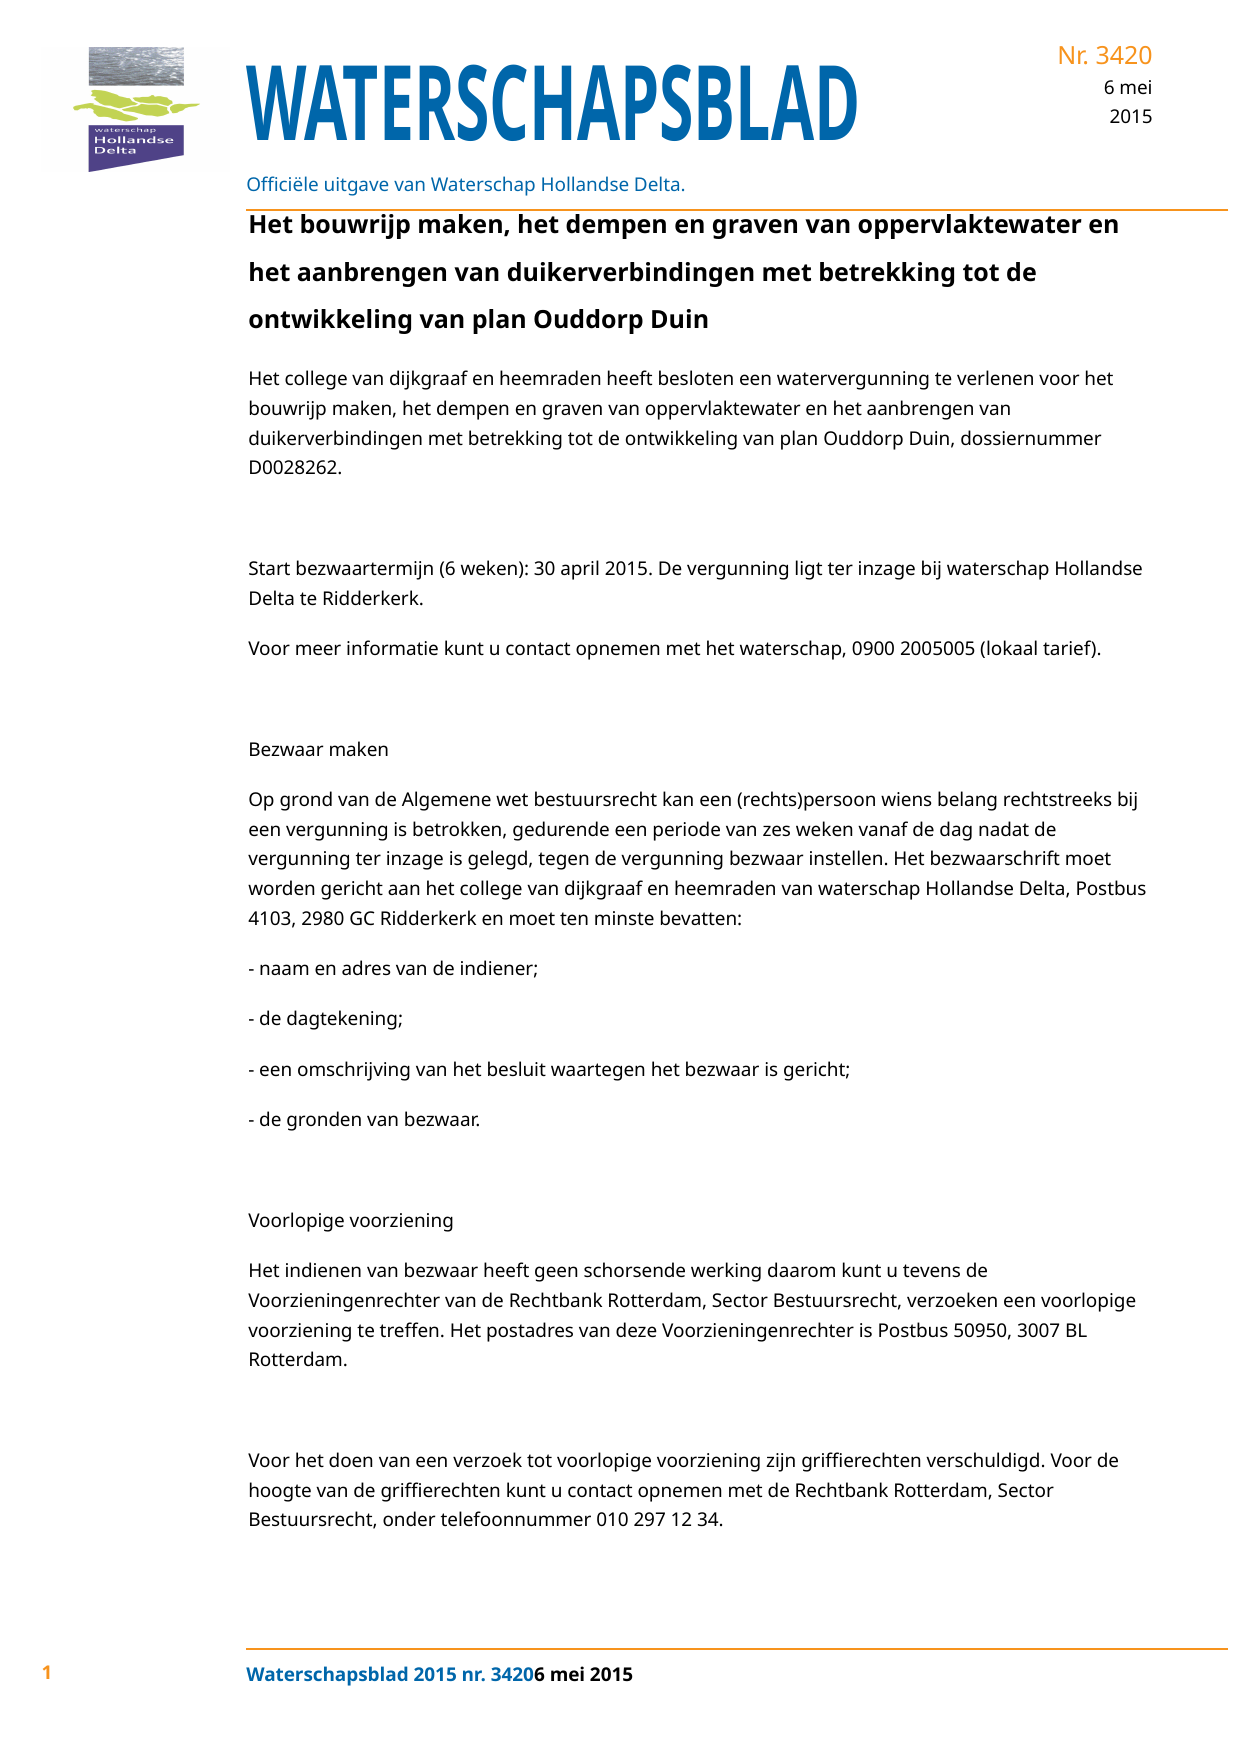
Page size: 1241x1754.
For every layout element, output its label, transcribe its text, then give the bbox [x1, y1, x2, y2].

text Voor het doen van een verzoek tot voorlopige voorziening zijn griffierechten verschuldigd. Voor de hoogte van de griffierechten kunt u contact opnemen met de Rechtbank Rotterdam, Sector Bestuursrecht, onder telefoonnummer 010 297 12 34. [248, 1447, 1152, 1532]
text Op grond van de Algemene wet bestuursrecht kan een (rechts)persoon wiens belang rechtstreeks bij een vergunning is betrokken, gedurende een periode van zes weken vanaf de dag nadat de vergunning ter inzage is gelegd, tegen de vergunning bezwaar instellen. Het bezwaarschrift moet worden gericht aan het college van dijkgraaf en heemraden van waterschap Hollandse Delta, Postbus 4103, 2980 GC Ridderkerk en moet ten minste bevatten: [248, 786, 1152, 930]
text - de dagtekening; [248, 1006, 1152, 1031]
text Het bouwrijp maken, het dempen en graven van oppervlaktewater en het aanbrengen van duikerverbindingen met betrekking tot de ontwikkeling van plan Ouddorp Duin [248, 211, 1152, 336]
text Voorlopige voorziening [248, 1207, 1152, 1233]
text - de gronden van bezwaar. [248, 1106, 1152, 1132]
text Voor meer informatie kunt u contact opnemen met het waterschap, 0900 2005005 (lokaal tarief). [248, 635, 1152, 661]
text Het indienen van bezwaar heeft geen schorsende werking daarom kunt u tevens de Voorzieningenrechter van de Rechtbank Rotterdam, Sector Bestuursrecht, verzoeken een voorlopige voorziening te treffen. Het postadres van deze Voorzieningenrechter is Postbus 50950, 3007 BL Rotterdam. [248, 1258, 1152, 1372]
text - naam en adres van de indiener; [248, 955, 1152, 981]
text Het college van dijkgraaf en heemraden heeft besloten een watervergunning te verlenen voor het bouwrijp maken, het dempen en graven van oppervlaktewater en het aanbrengen van duikerverbindingen met betrekking tot de ontwikkeling van plan Ouddorp Duin, dossiernummer D0028262. [248, 366, 1152, 480]
text - een omschrijving van het besluit waartegen het bezwaar is gericht; [248, 1056, 1152, 1082]
text Start bezwaartermijn (6 weken): 30 april 2015. De vergunning ligt ter inzage bij waterschap Hollandse Delta te Ridderkerk. [248, 555, 1152, 610]
picture [41, 47, 231, 172]
text Bezwaar maken [248, 736, 1152, 762]
